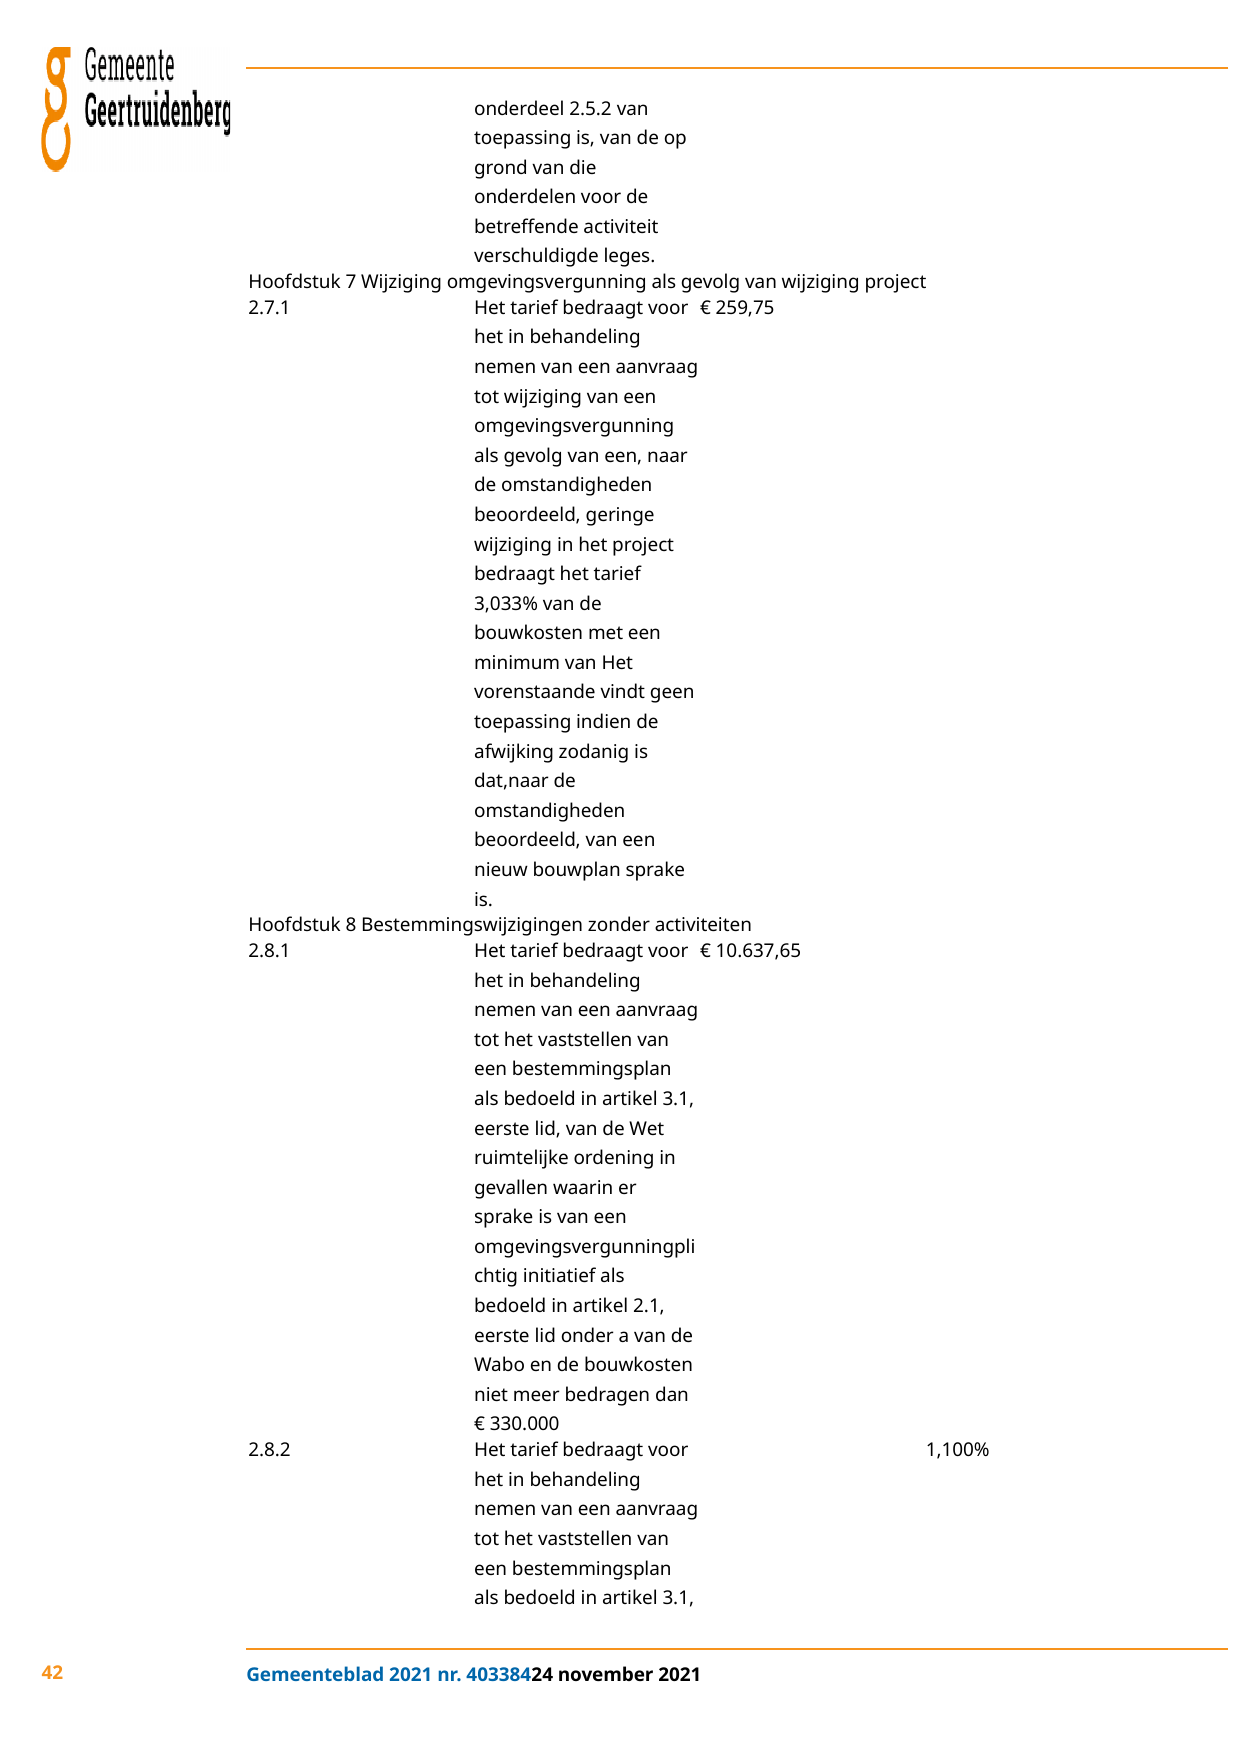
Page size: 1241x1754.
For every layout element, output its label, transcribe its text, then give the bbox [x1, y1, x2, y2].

table_cell € 259,75 [700, 294, 926, 912]
table_cell [926, 937, 1152, 1436]
table_cell onderdeel 2.5.2 van toepassing is, van de op grond van die onderdelen voor de betreffende activiteit verschuldigde leges. [474, 95, 700, 268]
picture [41, 47, 231, 172]
table_cell 2.8.1 [248, 937, 474, 1436]
table_cell [700, 95, 926, 268]
table_cell Hoofdstuk 7 Wijziging omgevingsvergunning als gevolg van wijziging project [248, 269, 1152, 294]
table_cell [700, 1436, 926, 1610]
table_cell [248, 95, 474, 268]
table_cell Het tarief bedraagt voor het in behandeling nemen van een aanvraag tot wijziging van een omgevingsvergunning als gevolg van een, naar de omstandigheden beoordeeld, geringe wijziging in het project bedraagt het tarief 3,033% van de bouwkosten met een minimum van Het vorenstaande vindt geen toepassing indien de afwijking zodanig is dat,naar de omstandigheden beoordeeld, van een nieuw bouwplan sprake is. [474, 294, 700, 912]
table_cell Het tarief bedraagt voor het in behandeling nemen van een aanvraag tot het vaststellen van een bestemmingsplan als bedoeld in artikel 3.1, eerste lid, van de Wet ruimtelijke ordening in gevallen waarin er sprake is van een omgevingsvergunningplichtig initiatief als bedoeld in artikel 2.1, eerste lid onder a van de Wabo en de bouwkosten niet meer bedragen dan € 330.000 [474, 937, 700, 1436]
table_cell Hoofdstuk 8 Bestemmingswijzigingen zonder activiteiten [248, 912, 1152, 937]
table_cell 1,100% [926, 1436, 1152, 1610]
table_cell [926, 95, 1152, 268]
table_cell Het tarief bedraagt voor het in behandeling nemen van een aanvraag tot het vaststellen van een bestemmingsplan als bedoeld in artikel 3.1, [474, 1436, 700, 1610]
table_cell [926, 294, 1152, 912]
table_cell 2.8.2 [248, 1436, 474, 1610]
table_cell € 10.637,65 [700, 937, 926, 1436]
table_cell 2.7.1 [248, 294, 474, 912]
